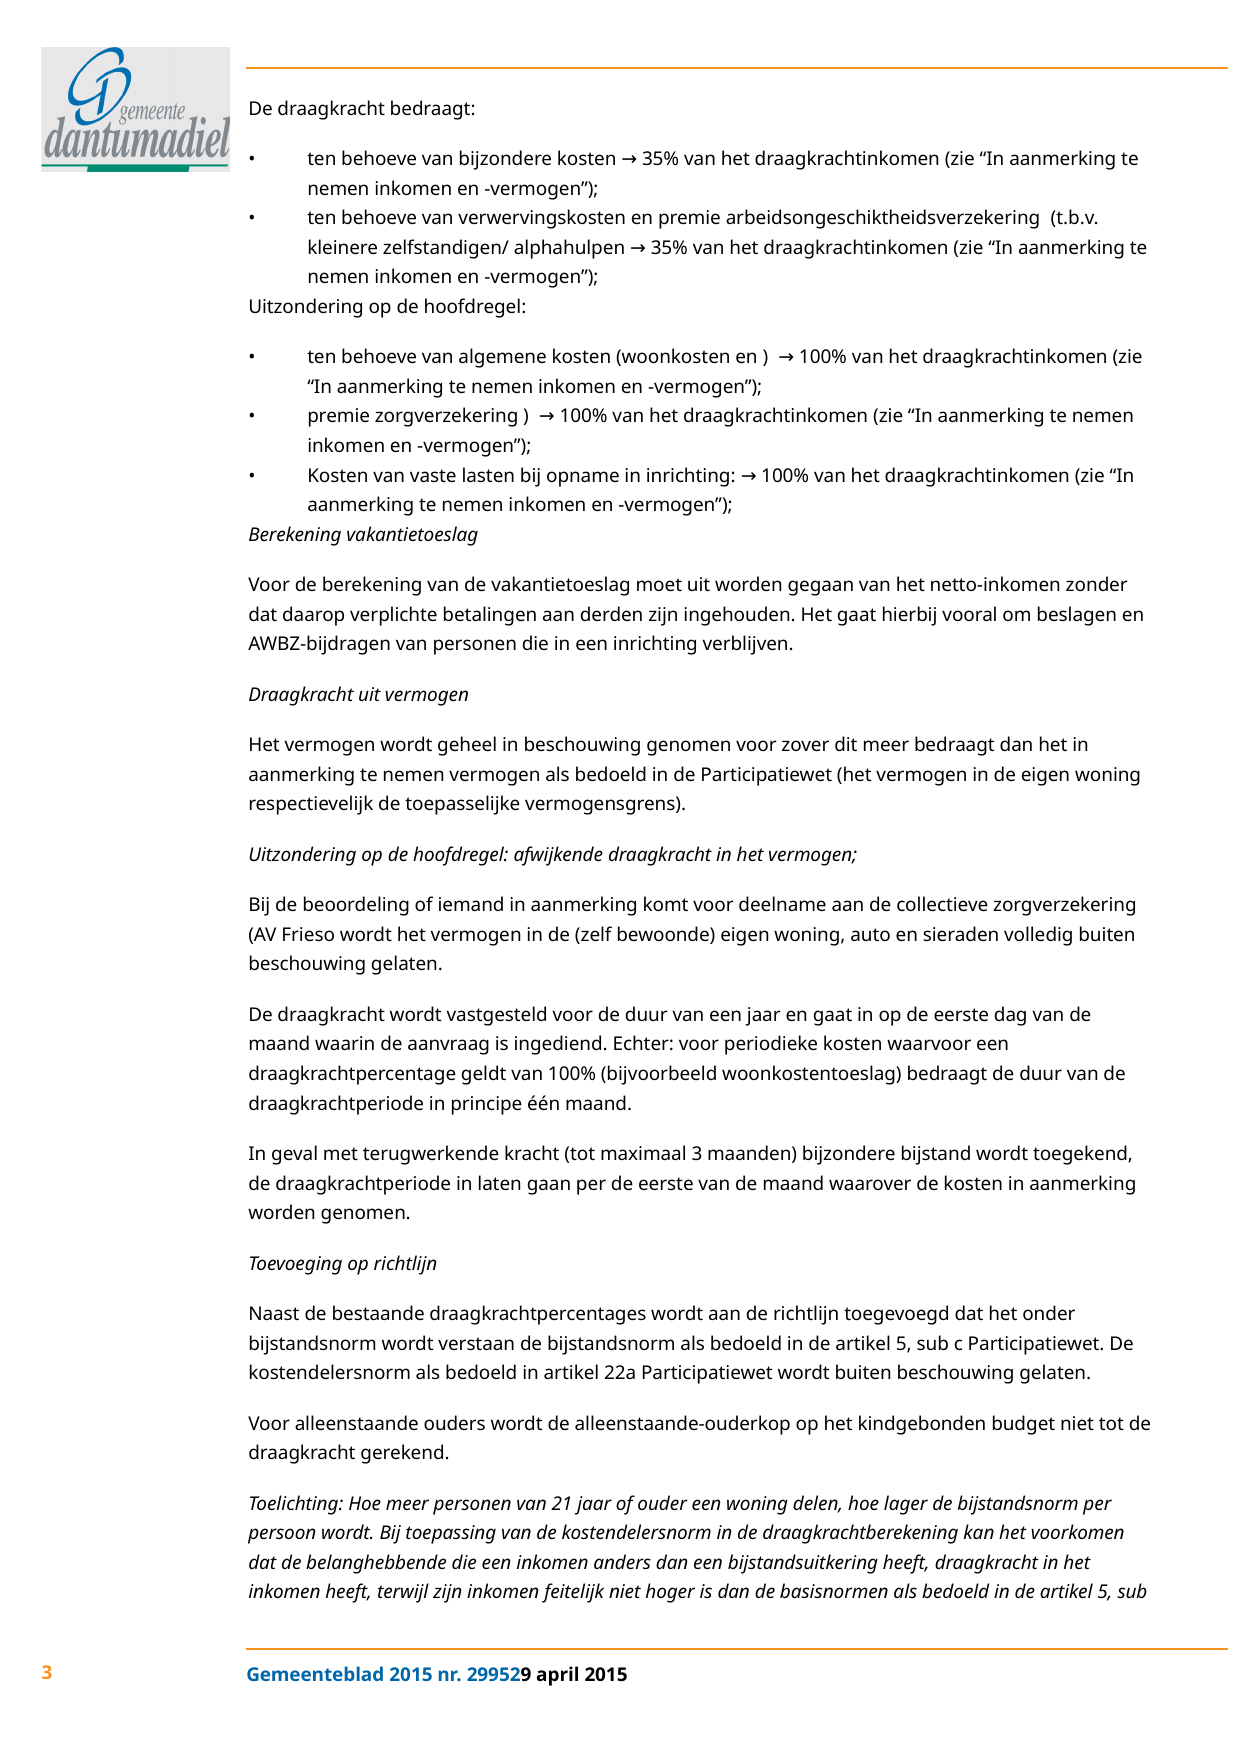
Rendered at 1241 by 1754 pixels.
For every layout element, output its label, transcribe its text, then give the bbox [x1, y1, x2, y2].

text Toelichting: Hoe meer personen van 21 jaar of ouder een woning delen, hoe lager de bijstandsnorm per persoon wordt. Bij toepassing van de kostendelersnorm in de draagkrachtberekening kan het voorkomen dat de belanghebbende die een inkomen anders dan een bijstandsuitkering heeft, draagkracht in het inkomen heeft, terwijl zijn inkomen feitelijk niet hoger is dan de basisnormen als bedoeld in de artikel 5, sub [248, 1490, 1152, 1604]
list ten behoeve van algemene kosten (woonkosten en ) → 100% van het draagkrachtinkomen (zie “In aanmerking te nemen inkomen en -vermogen”); [248, 343, 1152, 399]
text Naast de bestaande draagkrachtpercentages wordt aan de richtlijn toegevoegd dat het onder bijstandsnorm wordt verstaan de bijstandsnorm als bedoeld in de artikel 5, sub c Participatiewet. De kostendelersnorm als bedoeld in artikel 22a Participatiewet wordt buiten beschouwing gelaten. [248, 1300, 1152, 1385]
list premie zorgverzekering ) → 100% van het draagkrachtinkomen (zie “In aanmerking te nemen inkomen en -vermogen”); [248, 403, 1152, 458]
text Toevoeging op richtlijn [248, 1250, 1152, 1276]
picture [41, 47, 231, 172]
text De draagkracht wordt vastgesteld voor de duur van een jaar en gaat in op de eerste dag van de maand waarin de aanvraag is ingediend. Echter: voor periodieke kosten waarvoor een draagkrachtpercentage geldt van 100% (bijvoorbeeld woonkostentoeslag) bedraagt de duur van de draagkrachtperiode in principe één maand. [248, 1001, 1152, 1116]
text Voor de berekening van de vakantietoeslag moet uit worden gegaan van het netto-inkomen zonder dat daarop verplichte betalingen aan derden zijn ingehouden. Het gaat hierbij vooral om beslagen en AWBZ-bijdragen van personen die in een inrichting verblijven. [248, 571, 1152, 656]
text Uitzondering op de hoofdregel: [248, 293, 1152, 319]
text Berekening vakantietoeslag [248, 521, 1152, 547]
text Bij de beoordeling of iemand in aanmerking komt voor deelname aan de collectieve zorgverzekering (AV Frieso wordt het vermogen in de (zelf bewoonde) eigen woning, auto en sieraden volledig buiten beschouwing gelaten. [248, 891, 1152, 976]
text De draagkracht bedraagt: [248, 95, 1152, 121]
text Voor alleenstaande ouders wordt de alleenstaande-ouderkop op het kindgebonden budget niet tot de draagkracht gerekend. [248, 1410, 1152, 1465]
list ten behoeve van bijzondere kosten → 35% van het draagkrachtinkomen (zie “In aanmerking te nemen inkomen en -vermogen”); [248, 145, 1152, 201]
text Uitzondering op de hoofdregel: afwijkende draagkracht in het vermogen; [248, 841, 1152, 867]
text Draagkracht uit vermogen [248, 681, 1152, 707]
text In geval met terugwerkende kracht (tot maximaal 3 maanden) bijzondere bijstand wordt toegekend, de draagkrachtperiode in laten gaan per de eerste van de maand waarover de kosten in aanmerking worden genomen. [248, 1140, 1152, 1225]
list ten behoeve van verwervingskosten en premie arbeidsongeschiktheidsverzekering (t.b.v. kleinere zelfstandigen/ alphahulpen → 35% van het draagkrachtinkomen (zie “In aanmerking te nemen inkomen en -vermogen”); [248, 204, 1152, 289]
list Kosten van vaste lasten bij opname in inrichting: → 100% van het draagkrachtinkomen (zie “In aanmerking te nemen inkomen en -vermogen”); [248, 462, 1152, 517]
text Het vermogen wordt geheel in beschouwing genomen voor zover dit meer bedraagt dan het in aanmerking te nemen vermogen als bedoeld in de Participatiewet (het vermogen in de eigen woning respectievelijk de toepasselijke vermogensgrens). [248, 731, 1152, 816]
